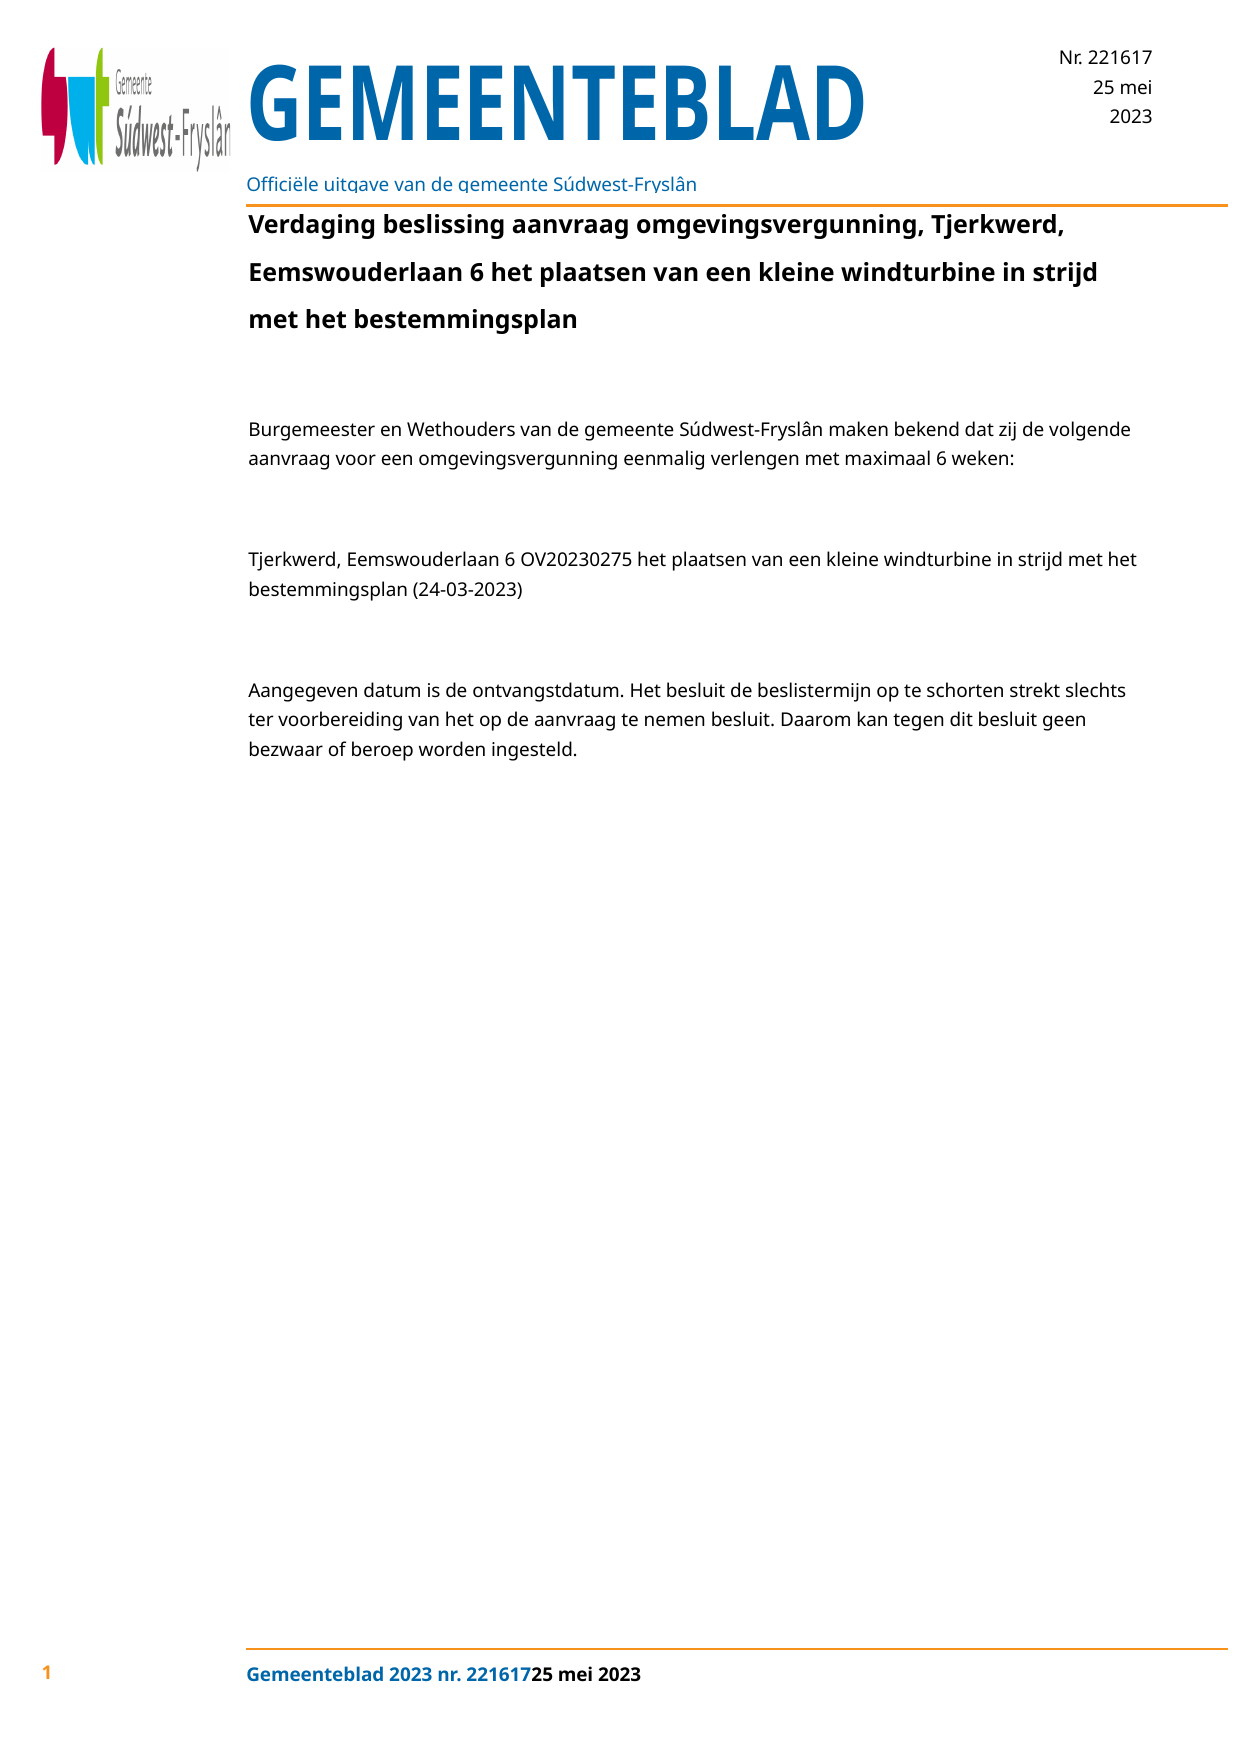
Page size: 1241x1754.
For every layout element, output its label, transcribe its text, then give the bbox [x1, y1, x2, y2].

text Verdaging beslissing aanvraag omgevingsvergunning, Tjerkwerd, Eemswouderlaan 6 het plaatsen van een kleine windturbine in strijd met het bestemmingsplan [248, 207, 1152, 336]
text Aangegeven datum is de ontvangstdatum. Het besluit de beslistermijn op te schorten strekt slechts ter voorbereiding van het op de aanvraag te nemen besluit. Daarom kan tegen dit besluit geen bezwaar of beroep worden ingesteld. [248, 677, 1152, 762]
text Tjerkwerd, Eemswouderlaan 6 OV20230275 het plaatsen van een kleine windturbine in strijd met het bestemmingsplan (24-03-2023) [248, 546, 1152, 602]
picture [41, 47, 231, 172]
text Burgemeester en Wethouders van de gemeente Súdwest-Fryslân maken bekend dat zij de volgende aanvraag voor een omgevingsvergunning eenmalig verlengen met maximaal 6 weken: [248, 416, 1152, 471]
